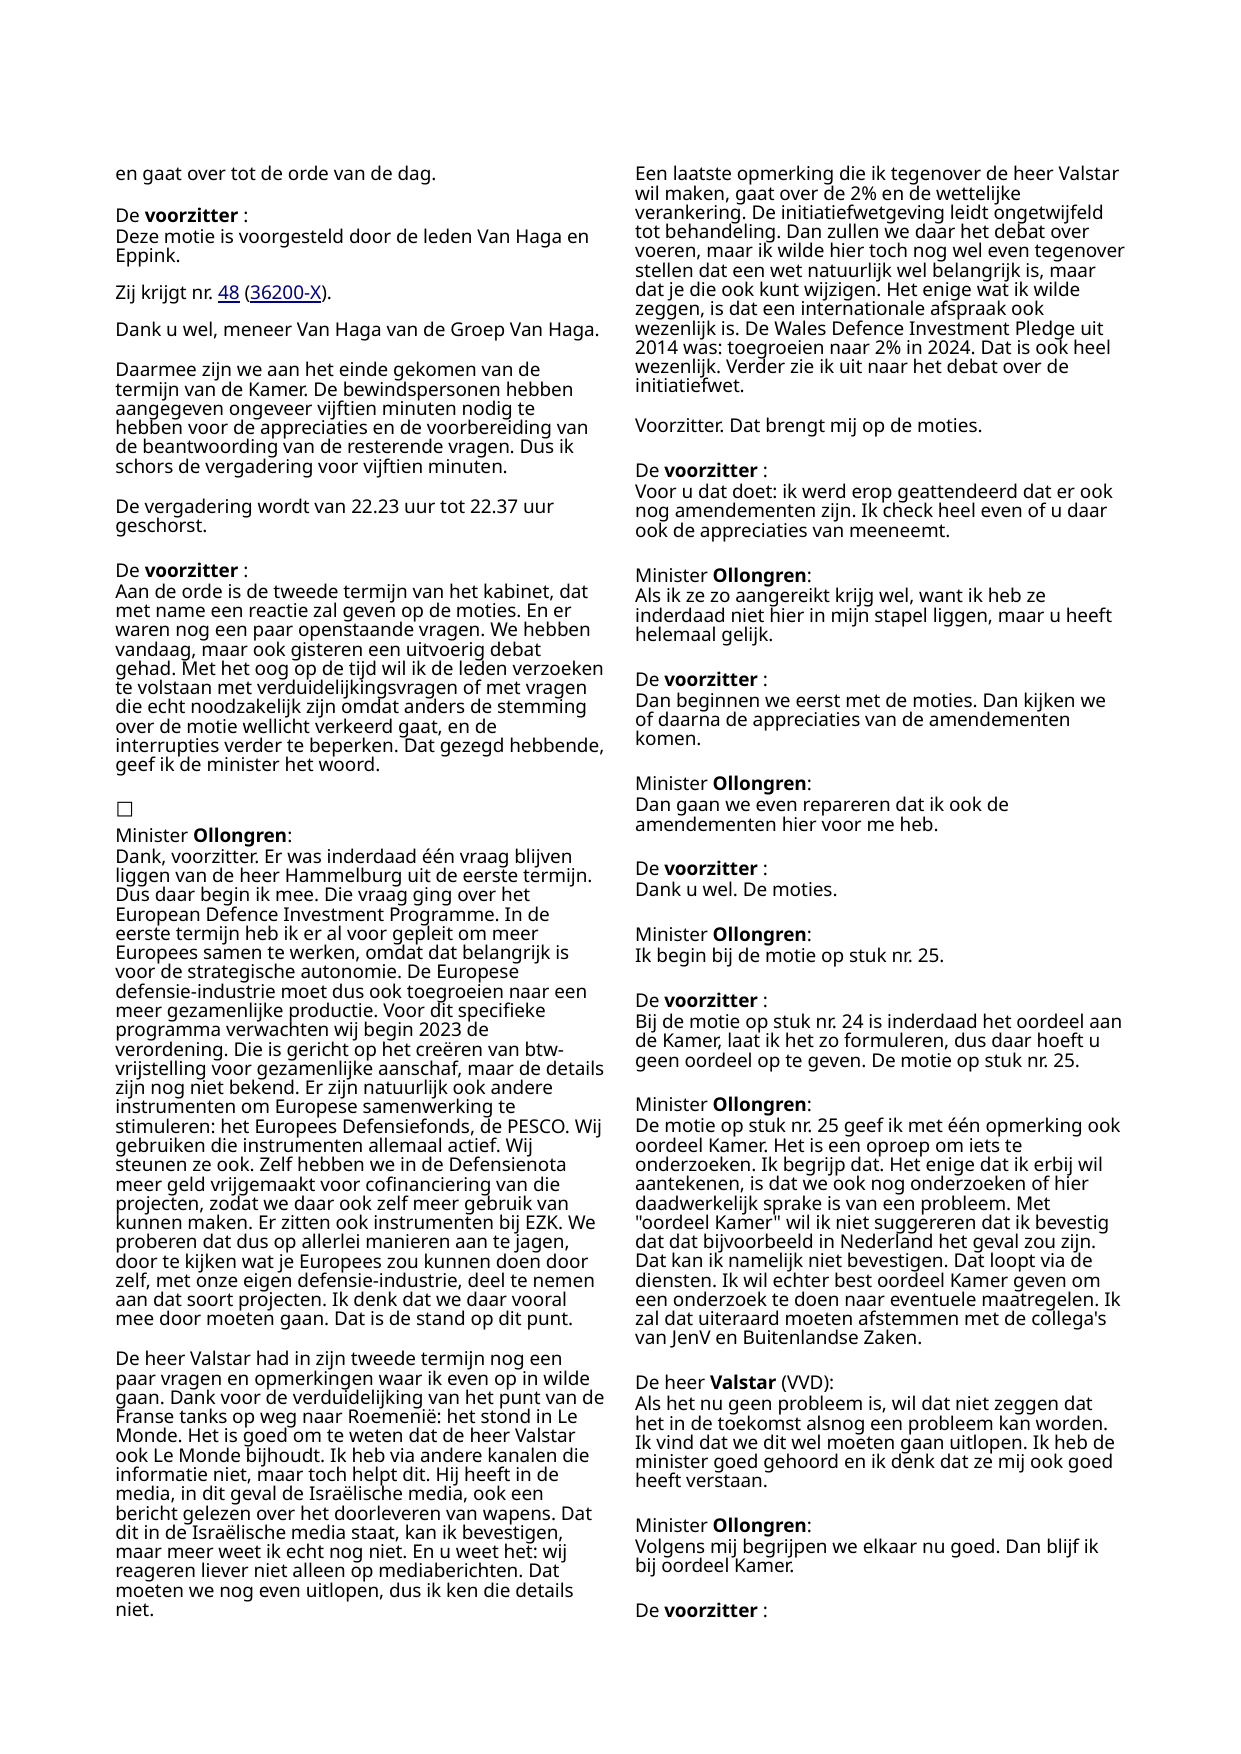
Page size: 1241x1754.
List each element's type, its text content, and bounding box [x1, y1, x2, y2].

text Minister Ollongren: [635, 921, 1125, 947]
text De voorzitter : [635, 666, 1125, 692]
text De voorzitter : [115, 557, 605, 583]
text Minister Ollongren: [635, 771, 1125, 796]
text De voorzitter : [635, 987, 1125, 1013]
text Minister Ollongren: [635, 562, 1125, 587]
text Minister Ollongren: [115, 822, 605, 848]
text De voorzitter : [635, 457, 1125, 483]
text De motie op stuk nr. 25 geef ik met één opmerking ook oordeel Kamer. Het is een oproep om iets te onderzoeken. Ik begrijp dat. Het enige dat ik erbij wil aantekenen, is dat we ook nog onderzoeken of hier daadwerkelijk sprake is van een probleem. Met "oordeel Kamer" wil ik niet suggereren dat ik bevestig dat dat bijvoorbeeld in Nederland het geval zou zijn. Dat kan ik namelijk niet bevestigen. Dat loopt via de diensten. Ik wil echter best oordeel Kamer geven om een onderzoek te doen naar eventuele maatregelen. Ik zal dat uiteraard moeten afstemmen met de collega's van JenV en Buitenlandse Zaken. [635, 1117, 1125, 1349]
text Daarmee zijn we aan het einde gekomen van de termijn van de Kamer. De bewindspersonen hebben aangegeven ongeveer vijftien minuten nodig te hebben voor de appreciaties en de voorbereiding van de beantwoording van de resterende vragen. Dus ik schors de vergadering voor vijftien minuten. [115, 361, 605, 477]
text en gaat over tot de orde van de dag. [115, 165, 605, 184]
text Dan beginnen we eerst met de moties. Dan kijken we of daarna de appreciaties van de amendementen komen. [635, 692, 1125, 750]
text De voorzitter : [635, 1597, 1125, 1623]
text Voorzitter. Dat brengt mij op de moties. [635, 417, 1125, 437]
text Voor u dat doet: ik werd erop geattendeerd dat er ook nog amendementen zijn. Ik check heel even of u daar ook de appreciaties van meeneemt. [635, 483, 1125, 541]
text Volgens mij begrijpen we elkaar nu goed. Dan blijf ik bij oordeel Kamer. [635, 1538, 1125, 1577]
text Ik begin bij de motie op stuk nr. 25. [635, 947, 1125, 966]
text Aan de orde is de tweede termijn van het kabinet, dat met name een reactie zal geven op de moties. En er waren nog een paar openstaande vragen. We hebben vandaag, maar ook gisteren een uitvoerig debat gehad. Met het oog op de tijd wil ik de leden verzoeken te volstaan met verduidelijkingsvragen of met vragen die echt noodzakelijk zijn omdat anders de stemming over de motie wellicht verkeerd gaat, en de interrupties verder te beperken. Dat gezegd hebbende, geef ik de minister het woord. [115, 583, 605, 776]
text Als ik ze zo aangereikt krijg wel, want ik heb ze inderdaad niet hier in mijn stapel liggen, maar u heeft helemaal gelijk. [635, 587, 1125, 645]
text Als het nu geen probleem is, wil dat niet zeggen dat het in de toekomst alsnog een probleem kan worden. Ik vind dat we dit wel moeten gaan uitlopen. Ik heb de minister goed gehoord en ik denk dat ze mij ook goed heeft verstaan. [635, 1395, 1125, 1492]
text Deze motie is voorgesteld door de leden Van Haga en Eppink. [115, 228, 605, 267]
text Dank u wel, meneer Van Haga van de Groep Van Haga. [115, 321, 605, 341]
text Minister Ollongren: [635, 1512, 1125, 1538]
text De heer Valstar (VVD): [635, 1369, 1125, 1395]
text De voorzitter : [115, 202, 605, 228]
text Dank u wel. De moties. [635, 881, 1125, 901]
text Dan gaan we even repareren dat ik ook de amendementen hier voor me heb. [635, 796, 1125, 835]
text ⬜ [115, 796, 605, 822]
text Dank, voorzitter. Er was inderdaad één vraag blijven liggen van de heer Hammelburg uit de eerste termijn. Dus daar begin ik mee. Die vraag ging over het European Defence Investment Programme. In de eerste termijn heb ik er al voor gepleit om meer Europees samen te werken, omdat dat belangrijk is voor de strategische autonomie. De Europese defensie-industrie moet dus ook toegroeien naar een meer gezamenlijke productie. Voor dit specifieke programma verwachten wij begin 2023 de verordening. Die is gericht op het creëren van btw-vrijstelling voor gezamenlijke aanschaf, maar de details zijn nog niet bekend. Er zijn natuurlijk ook andere instrumenten om Europese samenwerking te stimuleren: het Europees Defensiefonds, de PESCO. Wij gebruiken die instrumenten allemaal actief. Wij steunen ze ook. Zelf hebben we in de Defensienota meer geld vrijgemaakt voor cofinanciering van die projecten, zodat we daar ook zelf meer gebruik van kunnen maken. Er zitten ook instrumenten bij EZK. We proberen dat dus op allerlei manieren aan te jagen, door te kijken wat je Europees zou kunnen doen door zelf, met onze eigen defensie-industrie, deel te nemen aan dat soort projecten. Ik denk dat we daar vooral mee door moeten gaan. Dat is de stand op dit punt. [115, 848, 605, 1330]
text Minister Ollongren: [635, 1092, 1125, 1117]
text Een laatste opmerking die ik tegenover de heer Valstar wil maken, gaat over de 2% en de wettelijke verankering. De initiatiefwetgeving leidt ongetwijfeld tot behandeling. Dan zullen we daar het debat over voeren, maar ik wilde hier toch nog wel even tegenover stellen dat een wet natuurlijk wel belangrijk is, maar dat je die ook kunt wijzigen. Het enige wat ik wilde zeggen, is dat een internationale afspraak ook wezenlijk is. De Wales Defence Investment Pledge uit 2014 was: toegroeien naar 2% in 2024. Dat is ook heel wezenlijk. Verder zie ik uit naar het debat over de initiatiefwet. [635, 165, 1125, 397]
text De voorzitter : [635, 856, 1125, 881]
text De vergadering wordt van 22.23 uur tot 22.37 uur geschorst. [115, 498, 605, 536]
text De heer Valstar had in zijn tweede termijn nog een paar vragen en opmerkingen waar ik even op in wilde gaan. Dank voor de verduidelijking van het punt van de Franse tanks op weg naar Roemenië: het stond in Le Monde. Het is goed om te weten dat de heer Valstar ook Le Monde bijhoudt. Ik heb via andere kanalen die informatie niet, maar toch helpt dit. Hij heeft in de media, in dit geval de Israëlische media, ook een bericht gelezen over het doorleveren van wapens. Dat dit in de Israëlische media staat, kan ik bevestigen, maar meer weet ik echt nog niet. En u weet het: wij reageren liever niet alleen op mediaberichten. Dat moeten we nog even uitlopen, dus ik ken die details niet. [115, 1350, 605, 1620]
text Bij de motie op stuk nr. 24 is inderdaad het oordeel aan de Kamer, laat ik het zo formuleren, dus daar hoeft u geen oordeel op te geven. De motie op stuk nr. 25. [635, 1013, 1125, 1071]
text Zij krijgt nr. 48 (36200-X). [115, 284, 605, 303]
